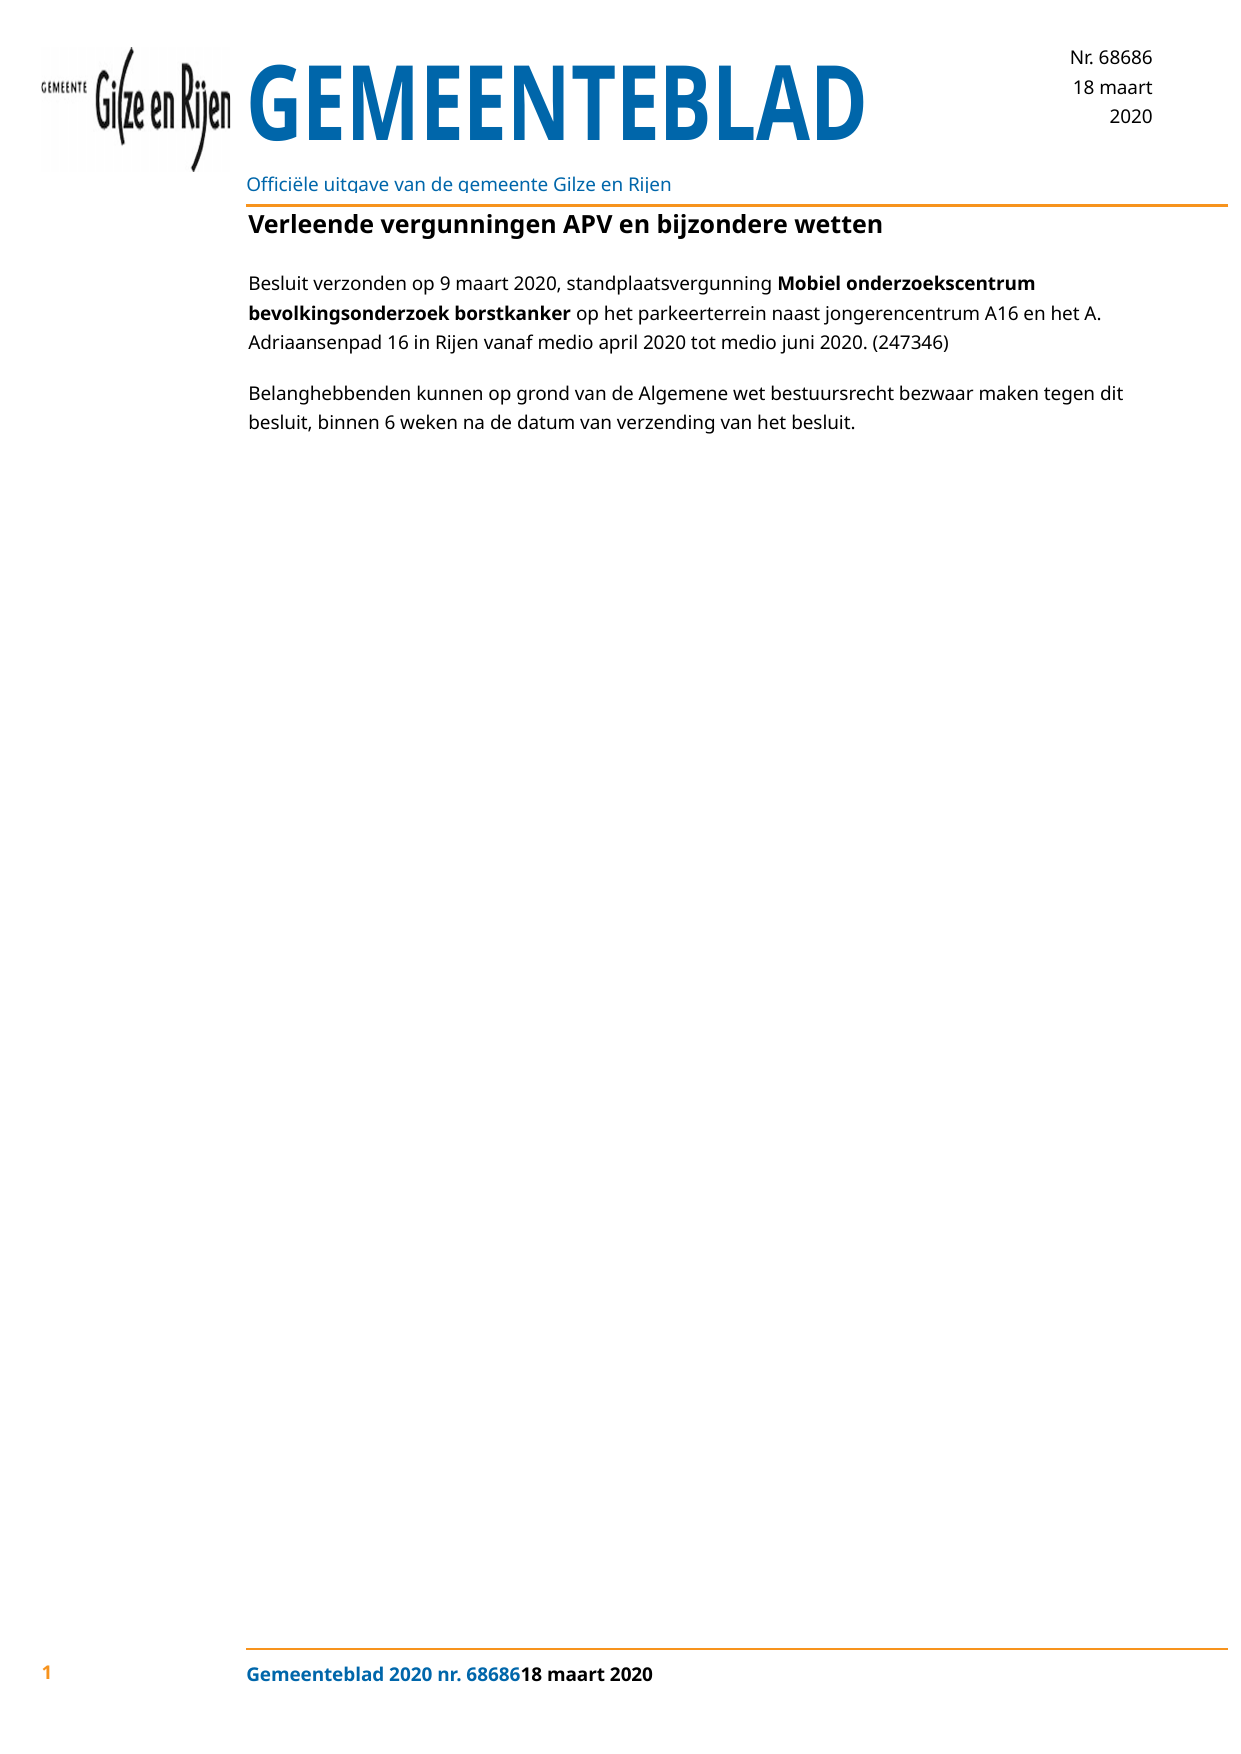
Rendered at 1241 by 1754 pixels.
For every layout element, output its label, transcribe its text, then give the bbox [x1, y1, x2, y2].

text Besluit verzonden op 9 maart 2020, standplaatsvergunning Mobiel onderzoekscentrum bevolkingsonderzoek borstkanker op het parkeerterrein naast jongerencentrum A16 en het A. Adriaansenpad 16 in Rijen vanaf medio april 2020 tot medio juni 2020. (247346) [248, 270, 1152, 355]
text Verleende vergunningen APV en bijzondere wetten [248, 207, 1152, 241]
text Belanghebbenden kunnen op grond van de Algemene wet bestuursrecht bezwaar maken tegen dit besluit, binnen 6 weken na de datum van verzending van het besluit. [248, 380, 1152, 435]
picture [41, 47, 231, 172]
